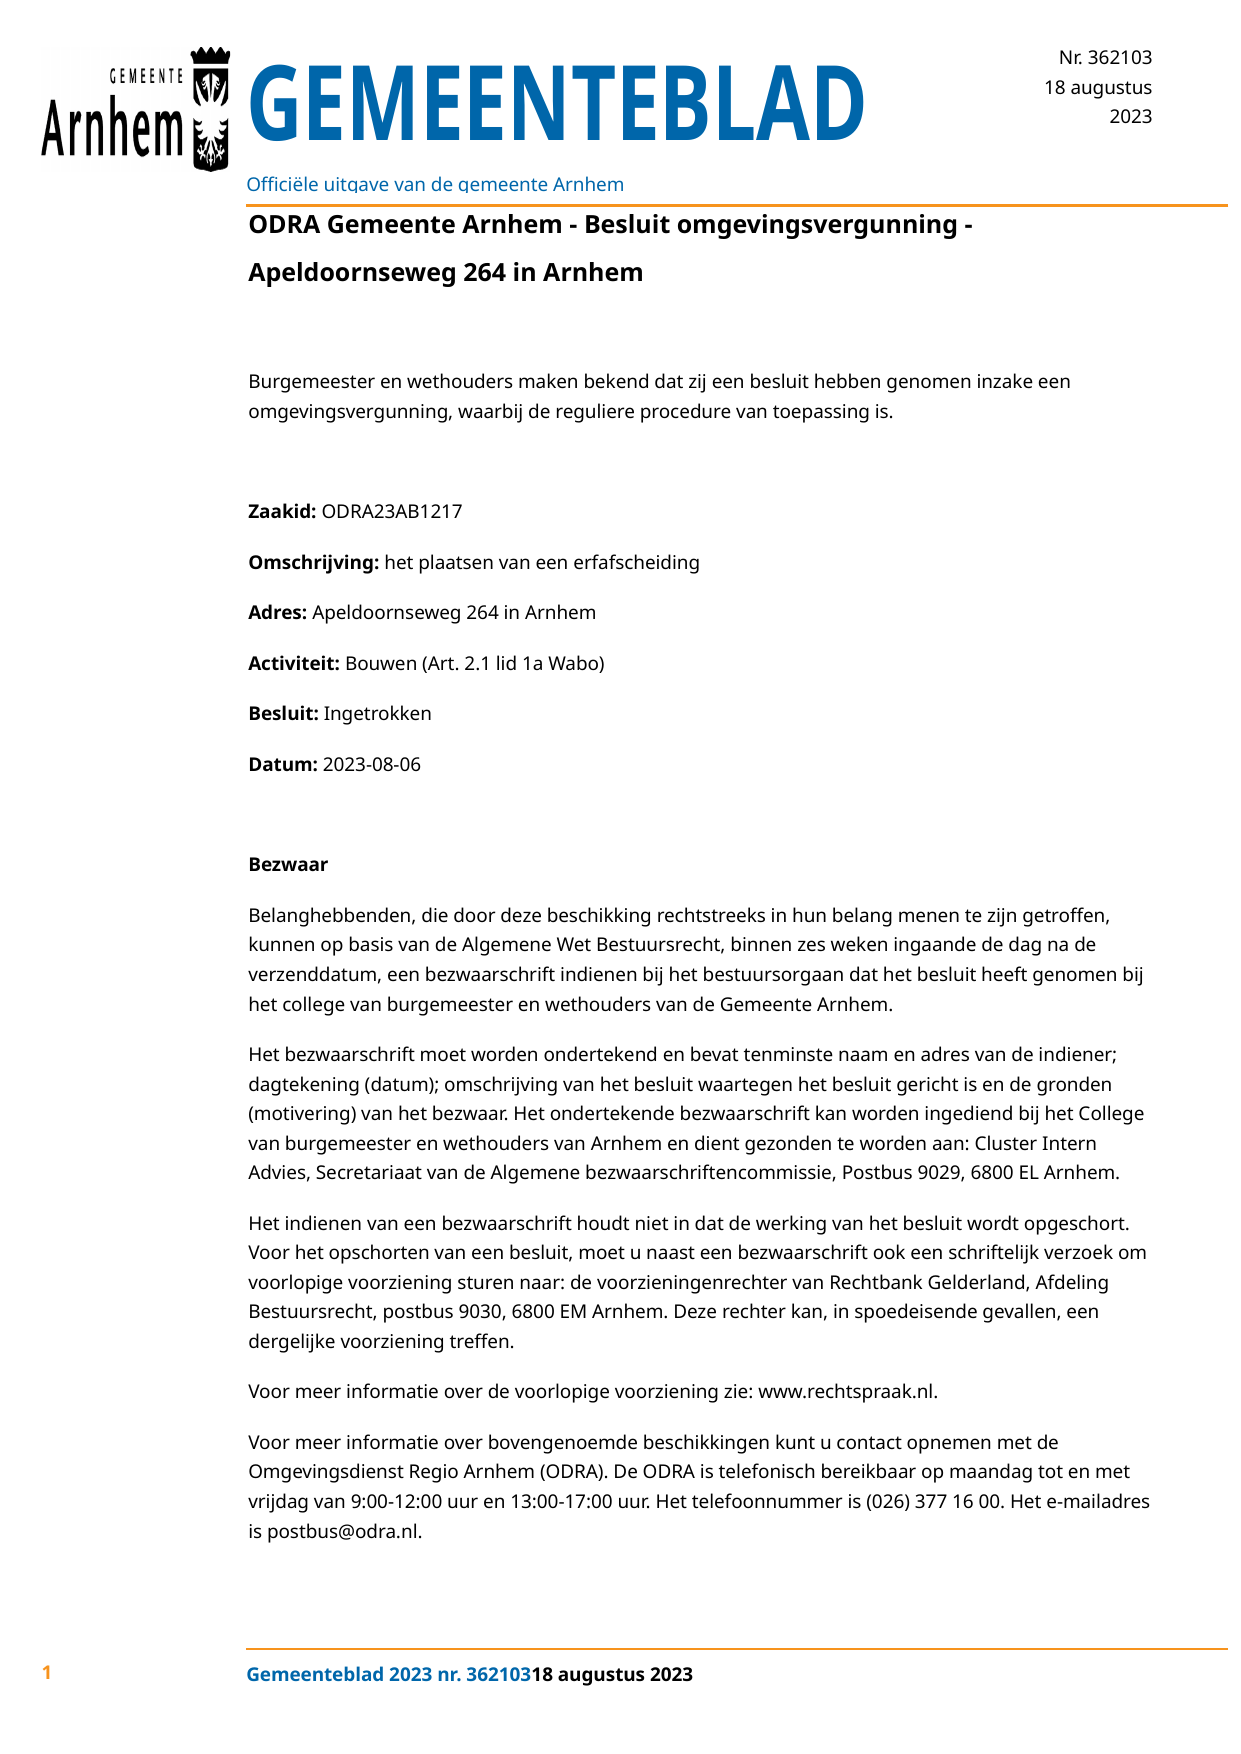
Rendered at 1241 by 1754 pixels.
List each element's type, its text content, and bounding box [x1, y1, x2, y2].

text Zaakid: ODRA23AB1217 [248, 499, 1152, 524]
text Burgemeester en wethouders maken bekend dat zij een besluit hebben genomen inzake een omgevingsvergunning, waarbij de reguliere procedure van toepassing is. [248, 368, 1152, 424]
text Het bezwaarschrift moet worden ondertekend en bevat tenminste naam en adres van de indiener; dagtekening (datum); omschrijving van het besluit waartegen het besluit gericht is en de gronden (motivering) van het bezwaar. Het ondertekende bezwaarschrift kan worden ingediend bij het College van burgemeester en wethouders van Arnhem en dient gezonden te worden aan: Cluster Intern Advies, Secretariaat van de Algemene bezwaarschriftencommissie, Postbus 9029, 6800 EL Arnhem. [248, 1041, 1152, 1185]
text Adres: Apeldoornseweg 264 in Arnhem [248, 599, 1152, 625]
text Omschrijving: het plaatsen van een erfafscheiding [248, 549, 1152, 575]
text Het indienen van een bezwaarschrift houdt niet in dat de werking van het besluit wordt opgeschort. Voor het opschorten van een besluit, moet u naast een bezwaarschrift ook een schriftelijk verzoek om voorlopige voorziening sturen naar: de voorzieningenrechter van Rechtbank Gelderland, Afdeling Bestuursrecht, postbus 9030, 6800 EM Arnhem. Deze rechter kan, in spoedeisende gevallen, een dergelijke voorziening treffen. [248, 1210, 1152, 1354]
text Besluit: Ingetrokken [248, 700, 1152, 726]
text Voor meer informatie over de voorlopige voorziening zie: www.rechtspraak.nl. [248, 1379, 1152, 1404]
text Belanghebbenden, die door deze beschikking rechtstreeks in hun belang menen te zijn getroffen, kunnen op basis van de Algemene Wet Bestuursrecht, binnen zes weken ingaande de dag na de verzenddatum, een bezwaarschrift indienen bij het bestuursorgaan dat het besluit heeft genomen bij het college van burgemeester en wethouders van de Gemeente Arnhem. [248, 902, 1152, 1017]
text Bezwaar [248, 852, 1152, 877]
text ODRA Gemeente Arnhem - Besluit omgevingsvergunning - Apeldoornseweg 264 in Arnhem [248, 207, 1152, 288]
text Activiteit: Bouwen (Art. 2.1 lid 1a Wabo) [248, 650, 1152, 676]
picture [41, 47, 231, 172]
text Datum: 2023-08-06 [248, 751, 1152, 777]
text Voor meer informatie over bovengenoemde beschikkingen kunt u contact opnemen met de Omgevingsdienst Regio Arnhem (ODRA). De ODRA is telefonisch bereikbaar op maandag tot en met vrijdag van 9:00-12:00 uur en 13:00-17:00 uur. Het telefoonnummer is (026) 377 16 00. Het e-mailadres is postbus@odra.nl. [248, 1429, 1152, 1544]
